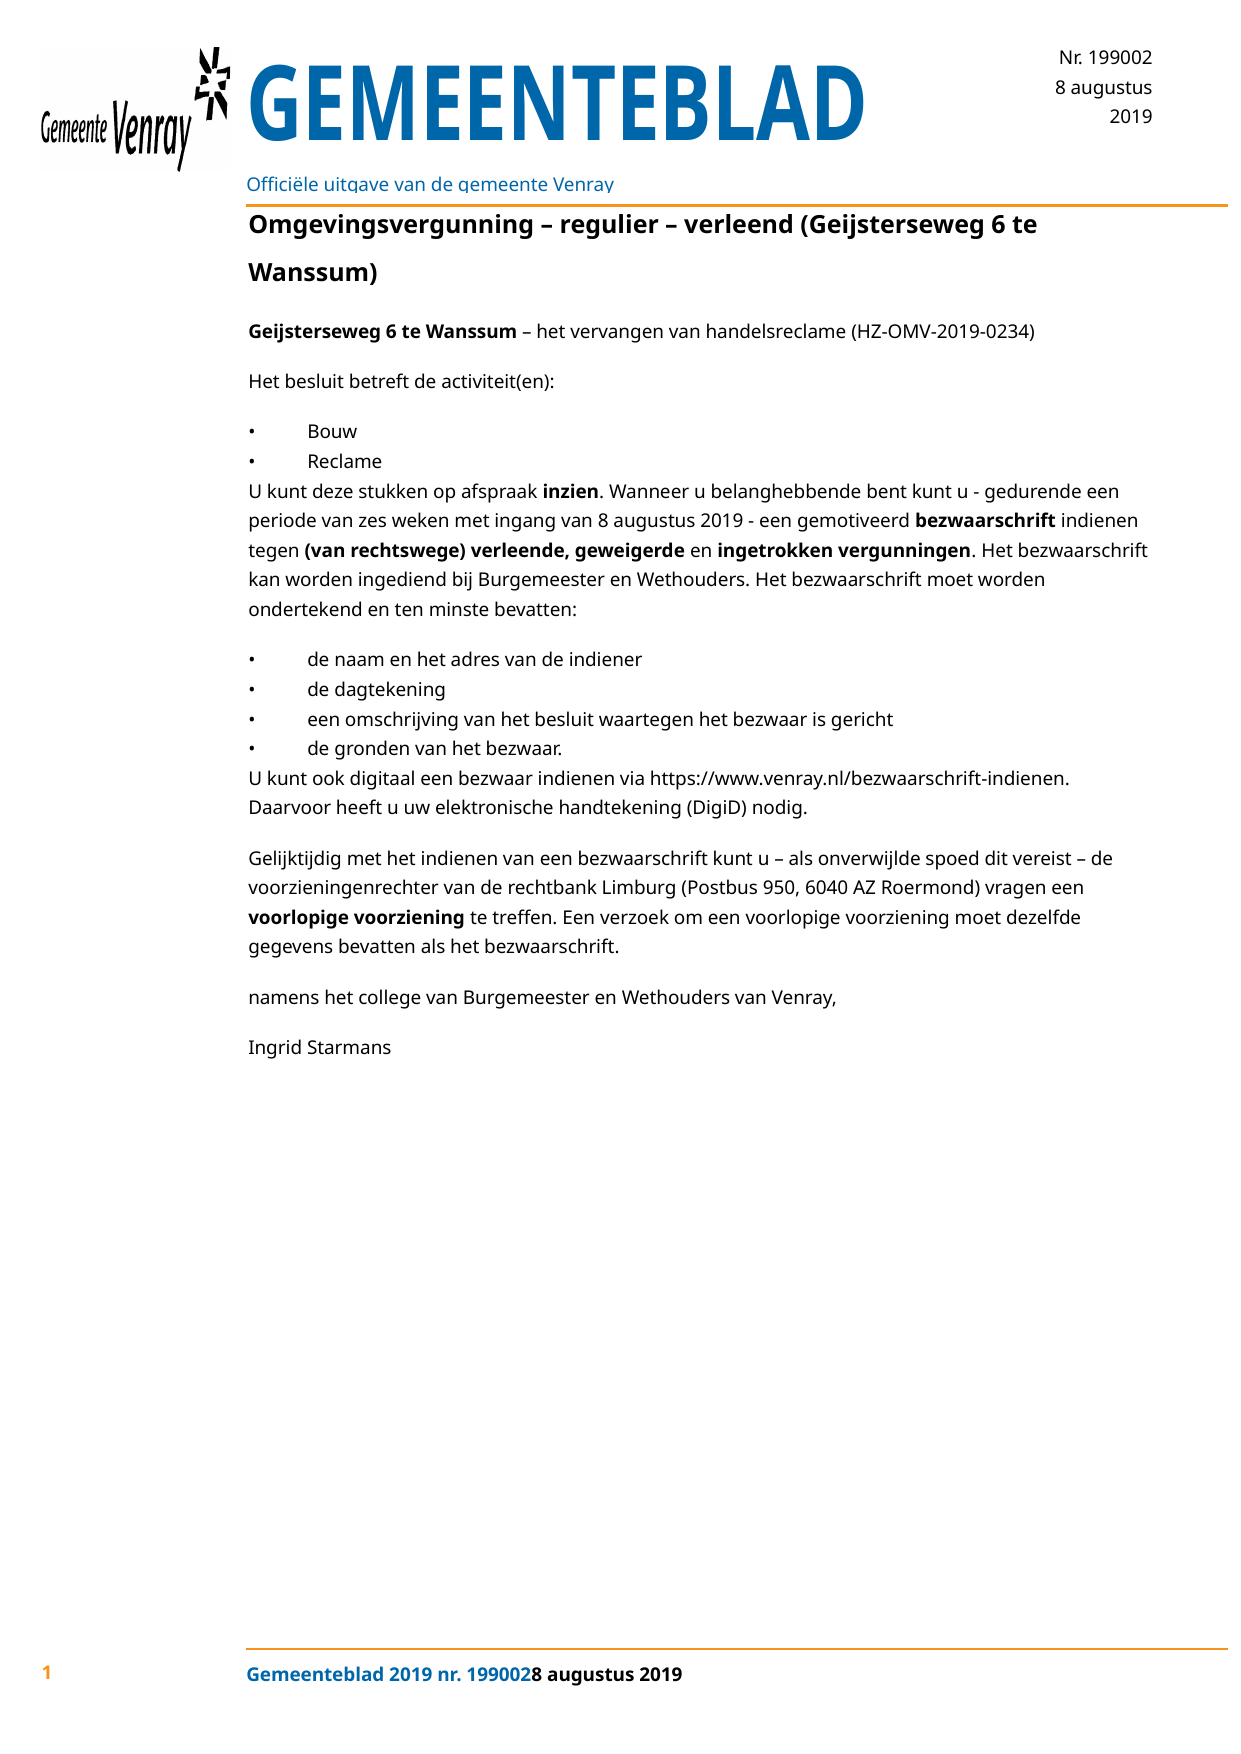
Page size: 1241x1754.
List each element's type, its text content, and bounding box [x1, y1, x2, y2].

text Gelijktijdig met het indienen van een bezwaarschrift kunt u – als onverwijlde spoed dit vereist – de voorzieningenrechter van de rechtbank Limburg (Postbus 950, 6040 AZ Roermond) vragen een voorlopige voorziening te treffen. Een verzoek om een voorlopige voorziening moet dezelfde gegevens bevatten als het bezwaarschrift. [248, 845, 1152, 959]
list de naam en het adres van de indiener [248, 647, 1152, 672]
text Het besluit betreft de activiteit(en): [248, 368, 1152, 394]
text namens het college van Burgemeester en Wethouders van Venray, [248, 984, 1152, 1010]
text Geijsterseweg 6 te Wanssum – het vervangen van handelsreclame (HZ-OMV-2019-0234) [248, 318, 1152, 344]
text Omgevingsvergunning – regulier – verleend (Geijsterseweg 6 te Wanssum) [248, 207, 1152, 288]
list een omschrijving van het besluit waartegen het bezwaar is gericht [248, 706, 1152, 732]
text U kunt ook digitaal een bezwaar indienen via https://www.venray.nl/bezwaarschrift-indienen. Daarvoor heeft u uw elektronische handtekening (DigiD) nodig. [248, 765, 1152, 820]
text U kunt deze stukken op afspraak inzien. Wanneer u belanghebbende bent kunt u - gedurende een periode van zes weken met ingang van 8 augustus 2019 - een gemotiveerd bezwaarschrift indienen tegen (van rechtswege) verleende, geweigerde en ingetrokken vergunningen. Het bezwaarschrift kan worden ingediend bij Burgemeester en Wethouders. Het bezwaarschrift moet worden ondertekend en ten minste bevatten: [248, 478, 1152, 622]
picture [41, 47, 231, 172]
list Bouw [248, 419, 1152, 444]
list Reclame [248, 448, 1152, 474]
list de gronden van het bezwaar. [248, 735, 1152, 761]
text Ingrid Starmans [248, 1034, 1152, 1060]
list de dagtekening [248, 676, 1152, 702]
